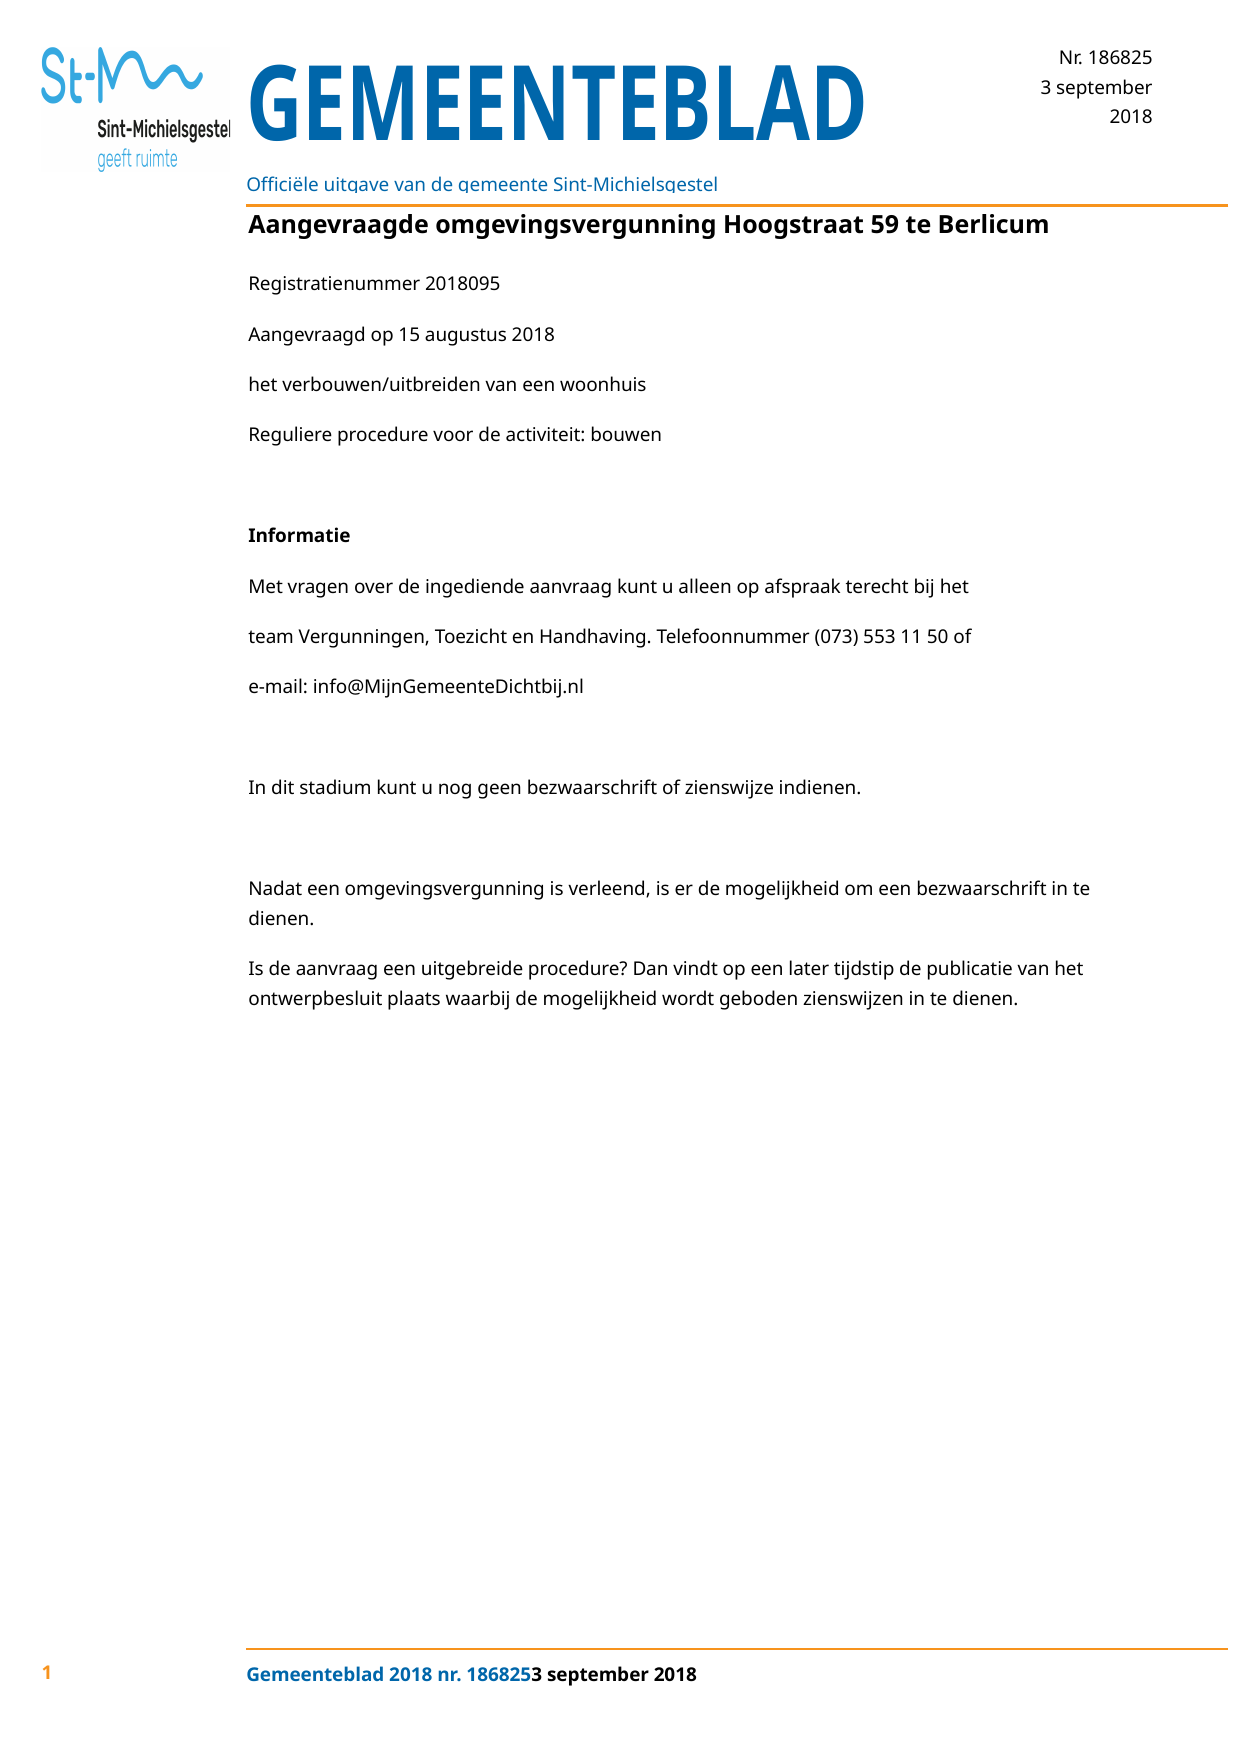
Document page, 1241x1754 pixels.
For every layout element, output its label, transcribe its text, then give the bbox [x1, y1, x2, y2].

text Aangevraagd op 15 augustus 2018 [248, 321, 1152, 346]
text e-mail: info@MijnGemeenteDichtbij.nl [248, 674, 1152, 699]
text Reguliere procedure voor de activiteit: bouwen [248, 422, 1152, 447]
picture [41, 47, 231, 172]
text Met vragen over de ingediende aanvraag kunt u alleen op afspraak terecht bij het [248, 573, 1152, 598]
text Aangevraagde omgevingsvergunning Hoogstraat 59 te Berlicum [248, 207, 1152, 241]
text In dit stadium kunt u nog geen bezwaarschrift of zienswijze indienen. [248, 774, 1152, 800]
text team Vergunningen, Toezicht en Handhaving. Telefoonnummer (073) 553 11 50 of [248, 623, 1152, 649]
text Informatie [248, 522, 1152, 548]
text Is de aanvraag een uitgebreide procedure? Dan vindt op een later tijdstip de publicatie van het ontwerpbesluit plaats waarbij de mogelijkheid wordt geboden zienswijzen in te dienen. [248, 955, 1152, 1011]
text Nadat een omgevingsvergunning is verleend, is er de mogelijkheid om een bezwaarschrift in te dienen. [248, 875, 1152, 931]
text het verbouwen/uitbreiden van een woonhuis [248, 371, 1152, 397]
text Registratienummer 2018095 [248, 270, 1152, 296]
